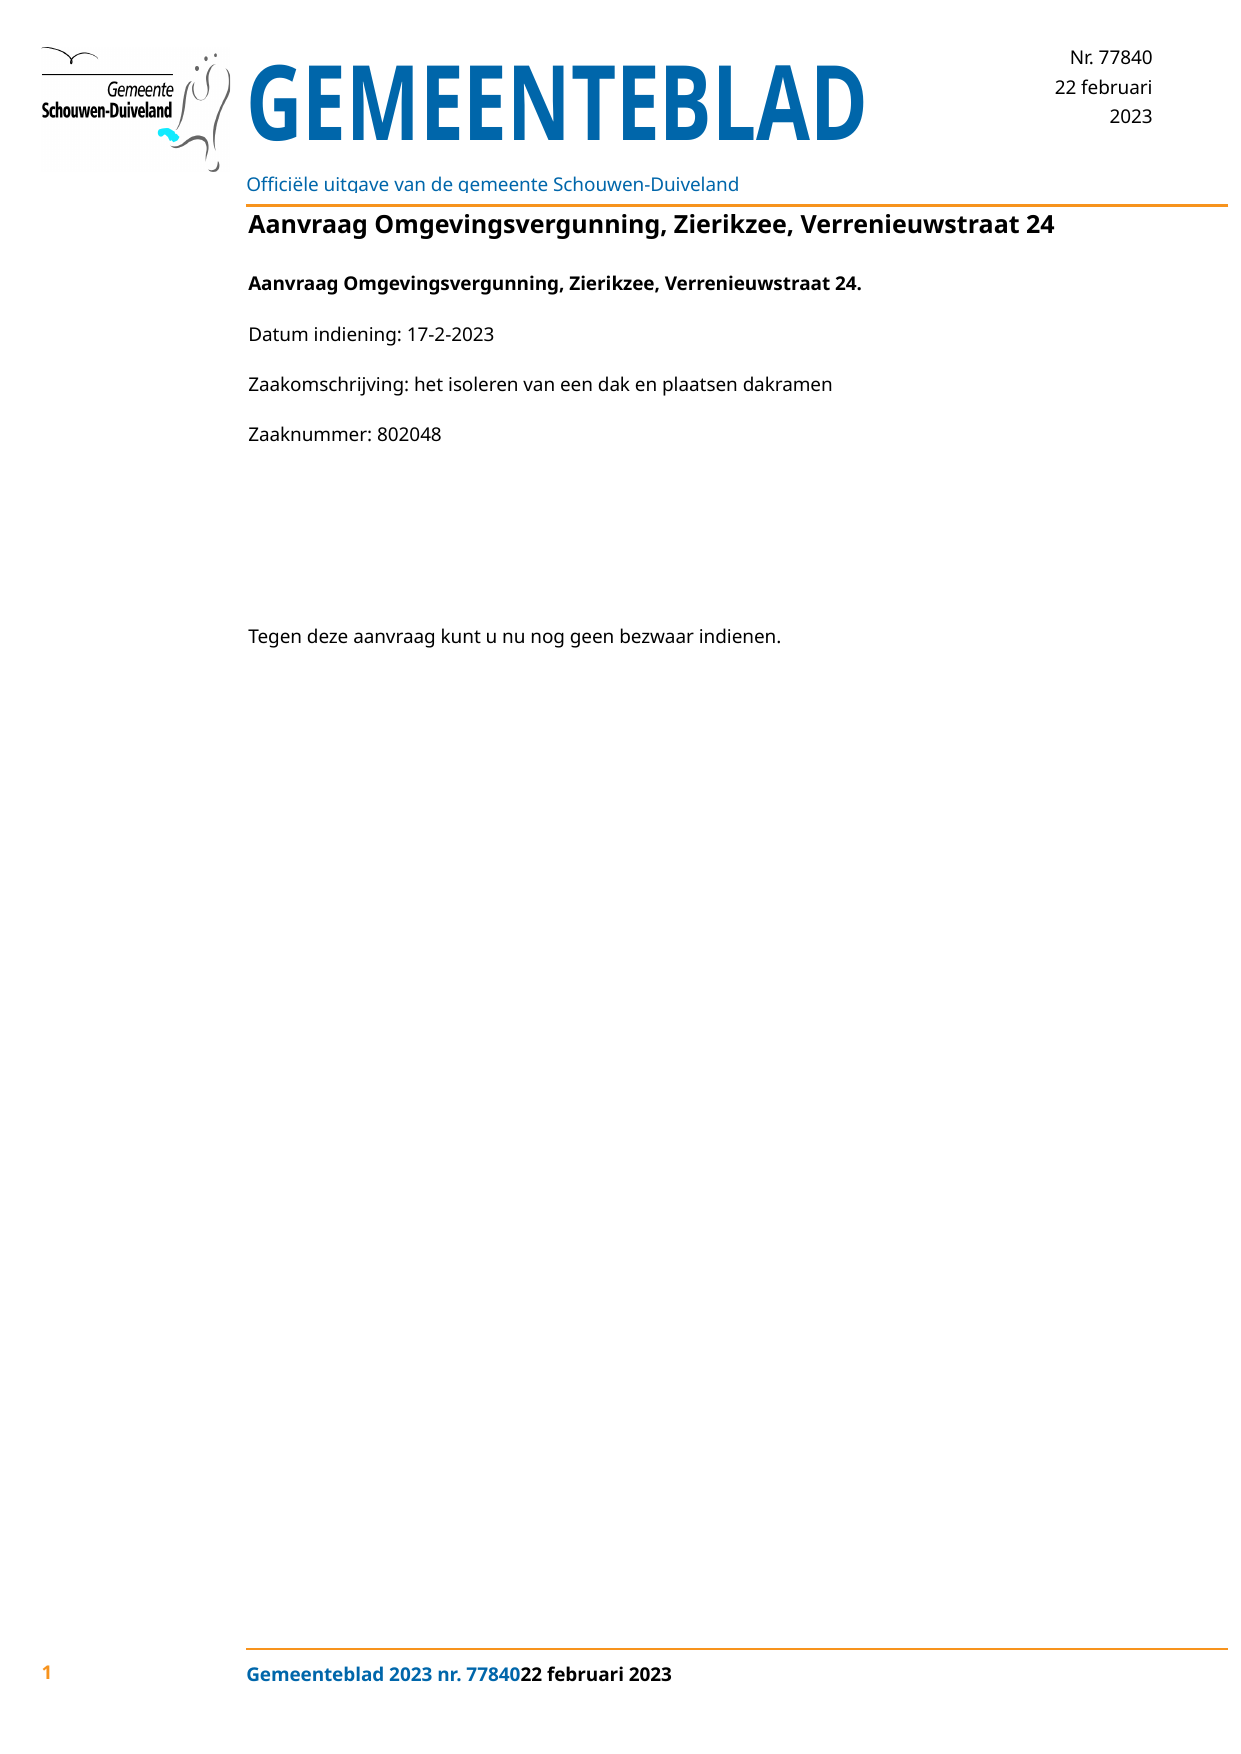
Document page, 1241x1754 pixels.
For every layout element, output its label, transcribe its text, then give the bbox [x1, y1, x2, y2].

picture [41, 47, 231, 172]
text Datum indiening: 17-2-2023 [248, 321, 1152, 346]
text Zaaknummer: 802048 [248, 422, 1152, 447]
text Aanvraag Omgevingsvergunning, Zierikzee, Verrenieuwstraat 24 [248, 207, 1152, 241]
text Tegen deze aanvraag kunt u nu nog geen bezwaar indienen. [248, 623, 1152, 649]
text Aanvraag Omgevingsvergunning, Zierikzee, Verrenieuwstraat 24. [248, 270, 1152, 296]
text Zaakomschrijving: het isoleren van een dak en plaatsen dakramen [248, 371, 1152, 397]
